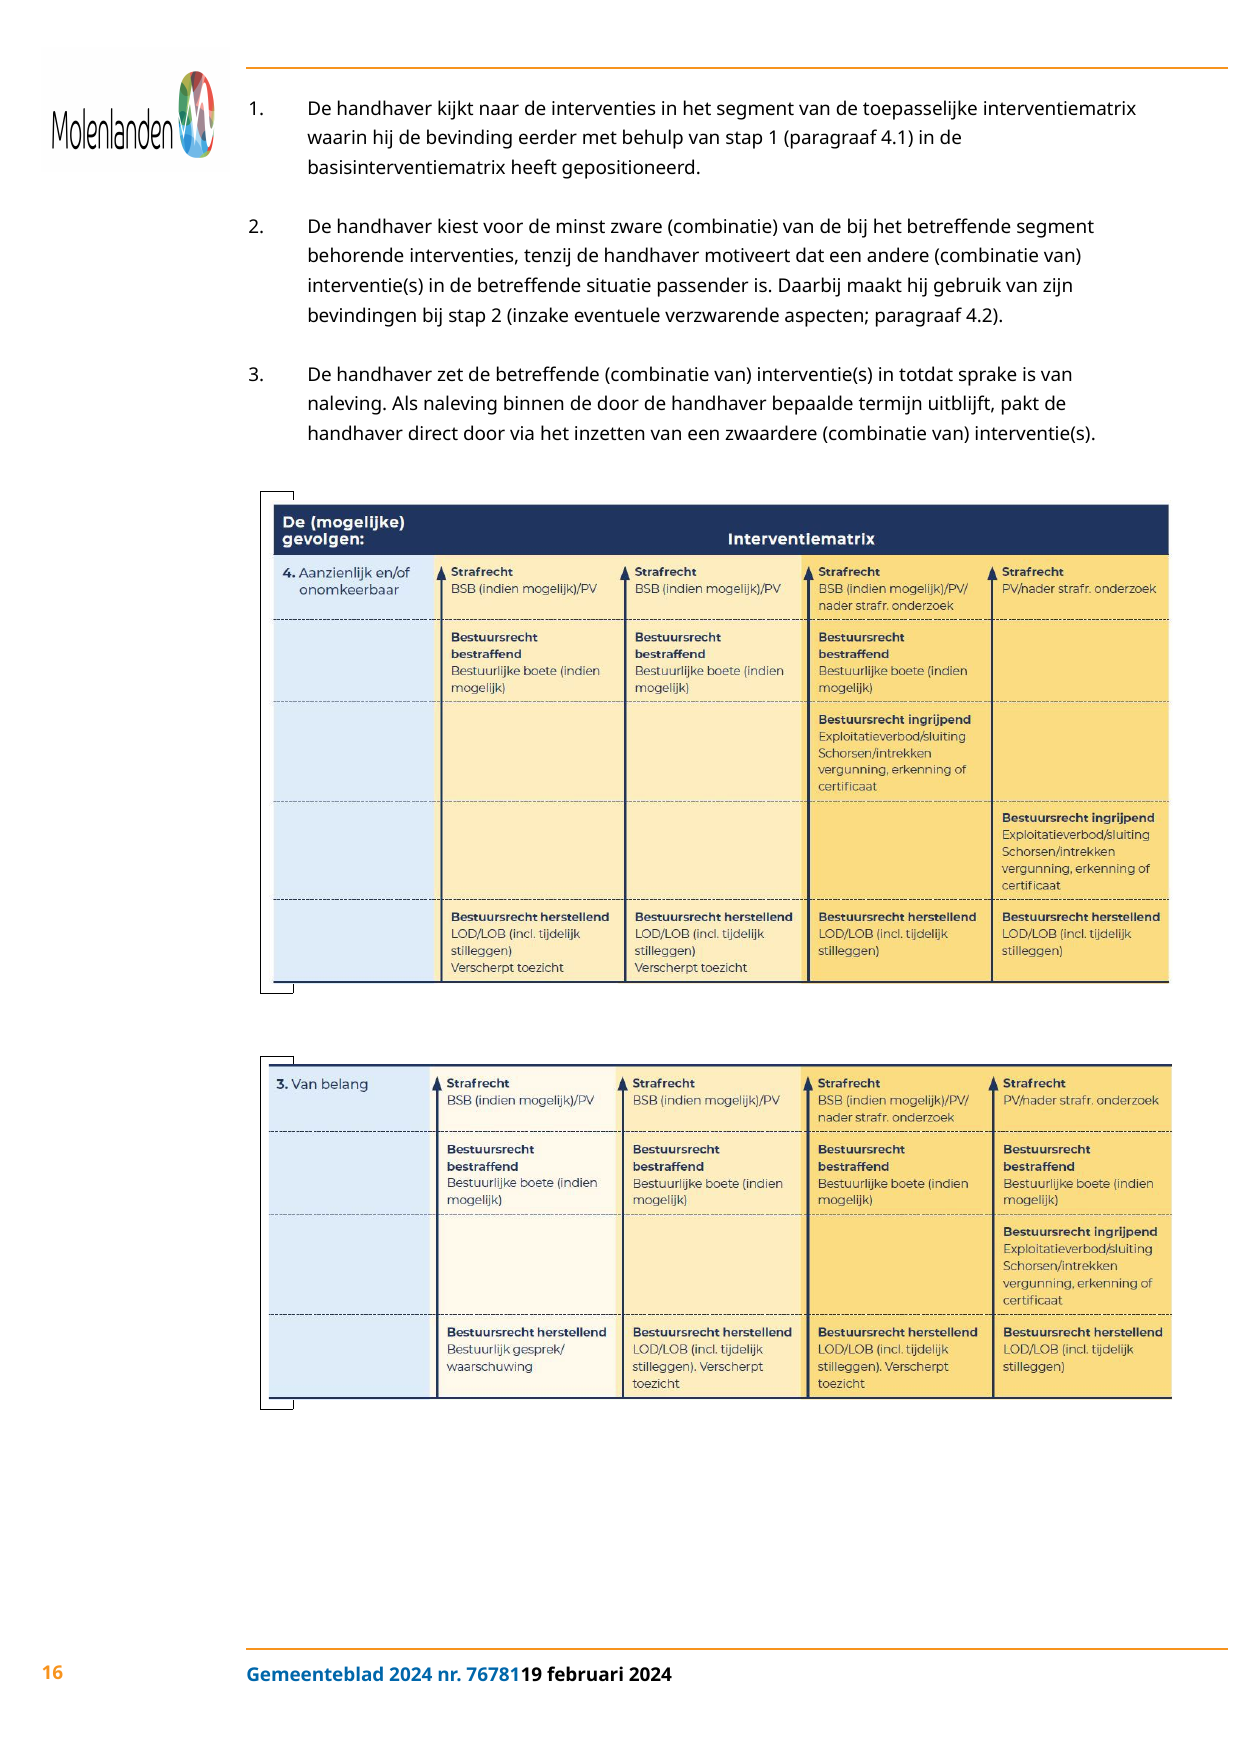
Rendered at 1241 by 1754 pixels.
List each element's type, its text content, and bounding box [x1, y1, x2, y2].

picture [268, 1064, 1173, 1400]
list De handhaver zet de betreffende (combinatie van) interventie(s) in totdat sprake is van naleving. Als naleving binnen de door de handhaver bepaalde termijn uitblijft, pakt de handhaver direct door via het inzetten van een zwaardere (combinatie van) interventie(s). [248, 361, 1152, 446]
list De handhaver kiest voor de minst zware (combinatie) van de bij het betreffende segment behorende interventies, tenzij de handhaver motiveert dat een andere (combinatie van) interventie(s) in de betreffende situatie passender is. Daarbij maakt hij gebruik van zijn bevindingen bij stap 2 (inzake eventuele verzwarende aspecten; paragraaf 4.2). [248, 213, 1152, 328]
picture [41, 47, 231, 172]
list De handhaver kijkt naar de interventies in het segment van de toepasselijke interventiematrix waarin hij de bevinding eerder met behulp van stap 1 (paragraaf 4.1) in de basisinterventiematrix heeft gepositioneerd. [248, 95, 1152, 180]
picture [268, 500, 1173, 984]
